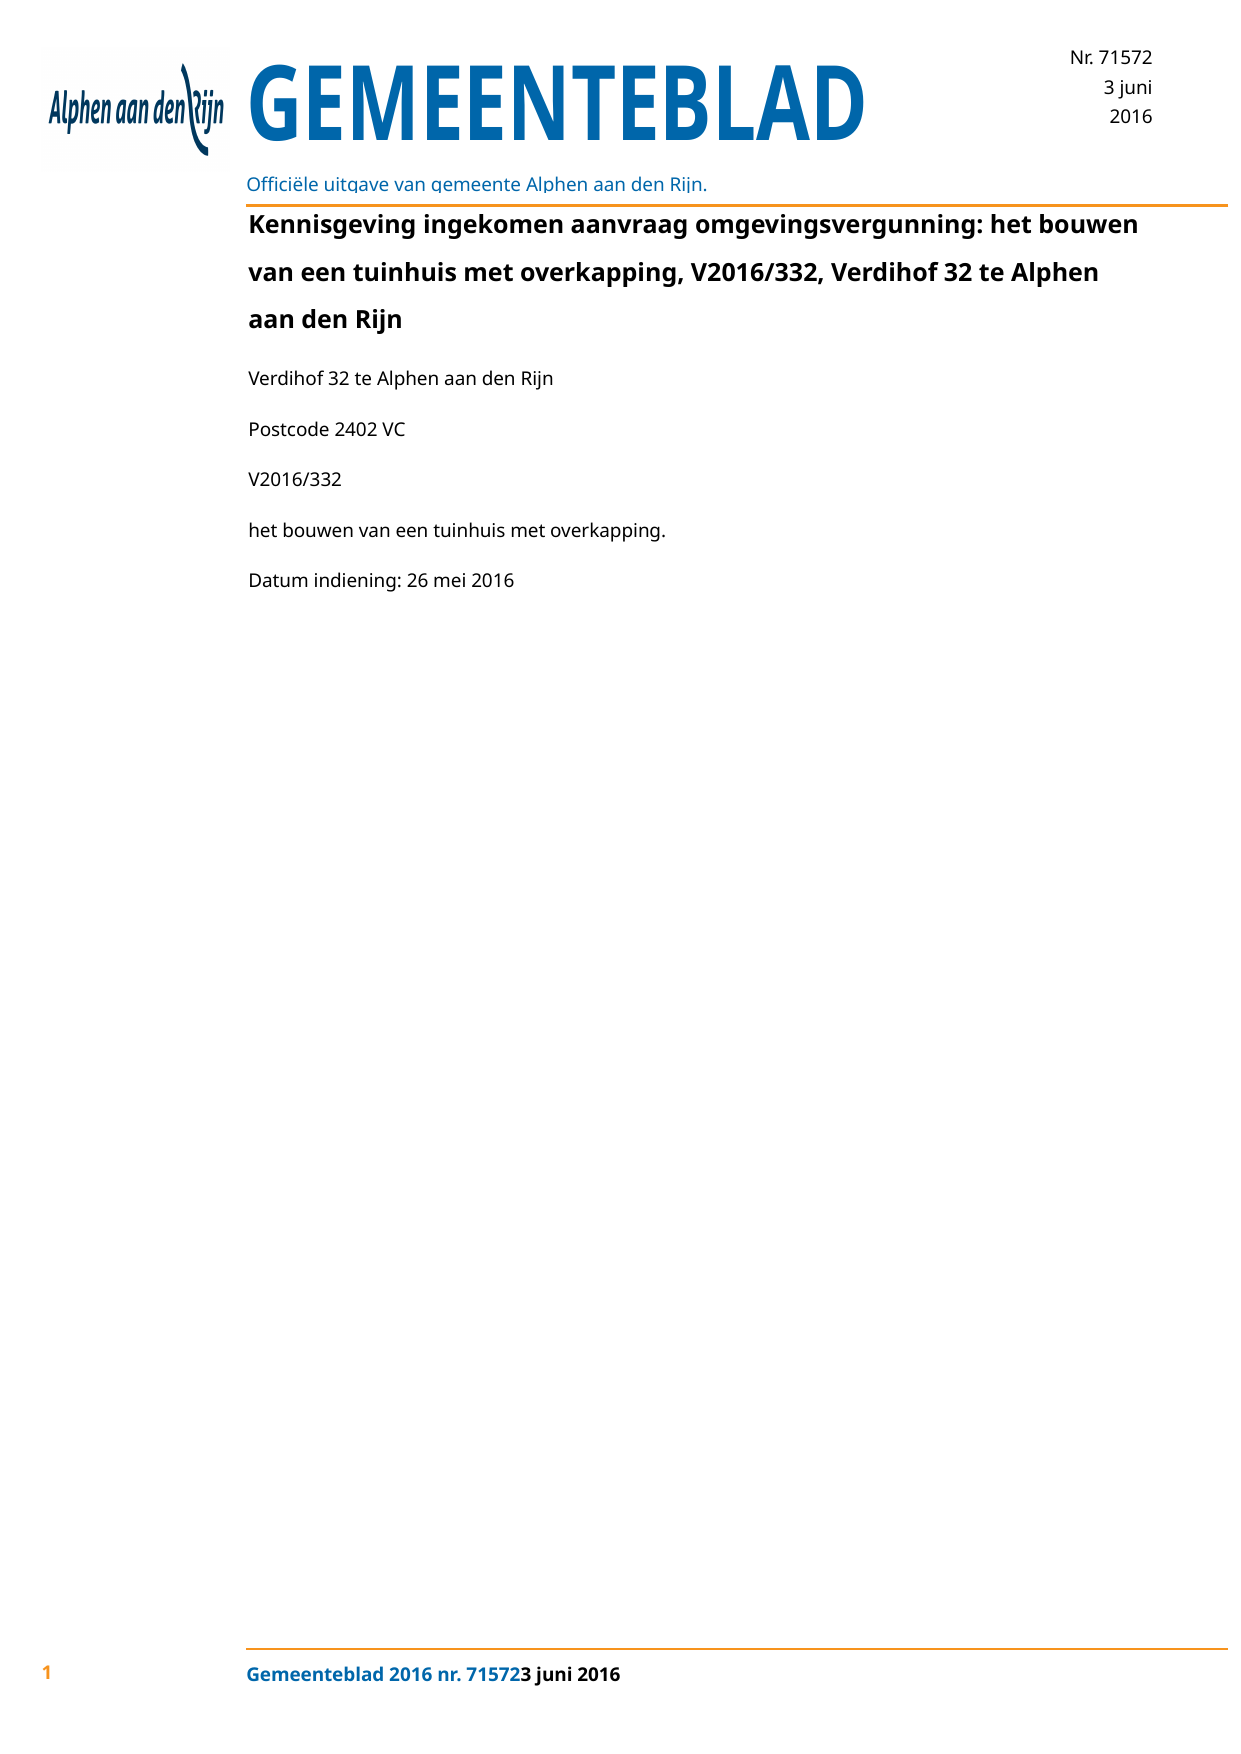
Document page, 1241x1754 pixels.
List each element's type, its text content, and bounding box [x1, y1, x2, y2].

text V2016/332 [248, 466, 1152, 492]
text Postcode 2402 VC [248, 416, 1152, 442]
text Verdihof 32 te Alphen aan den Rijn [248, 366, 1152, 391]
text het bouwen van een tuinhuis met overkapping. [248, 517, 1152, 542]
picture [41, 47, 231, 172]
text Datum indiening: 26 mei 2016 [248, 567, 1152, 593]
text Kennisgeving ingekomen aanvraag omgevingsvergunning: het bouwen van een tuinhuis met overkapping, V2016/332, Verdihof 32 te Alphen aan den Rijn [248, 207, 1152, 336]
